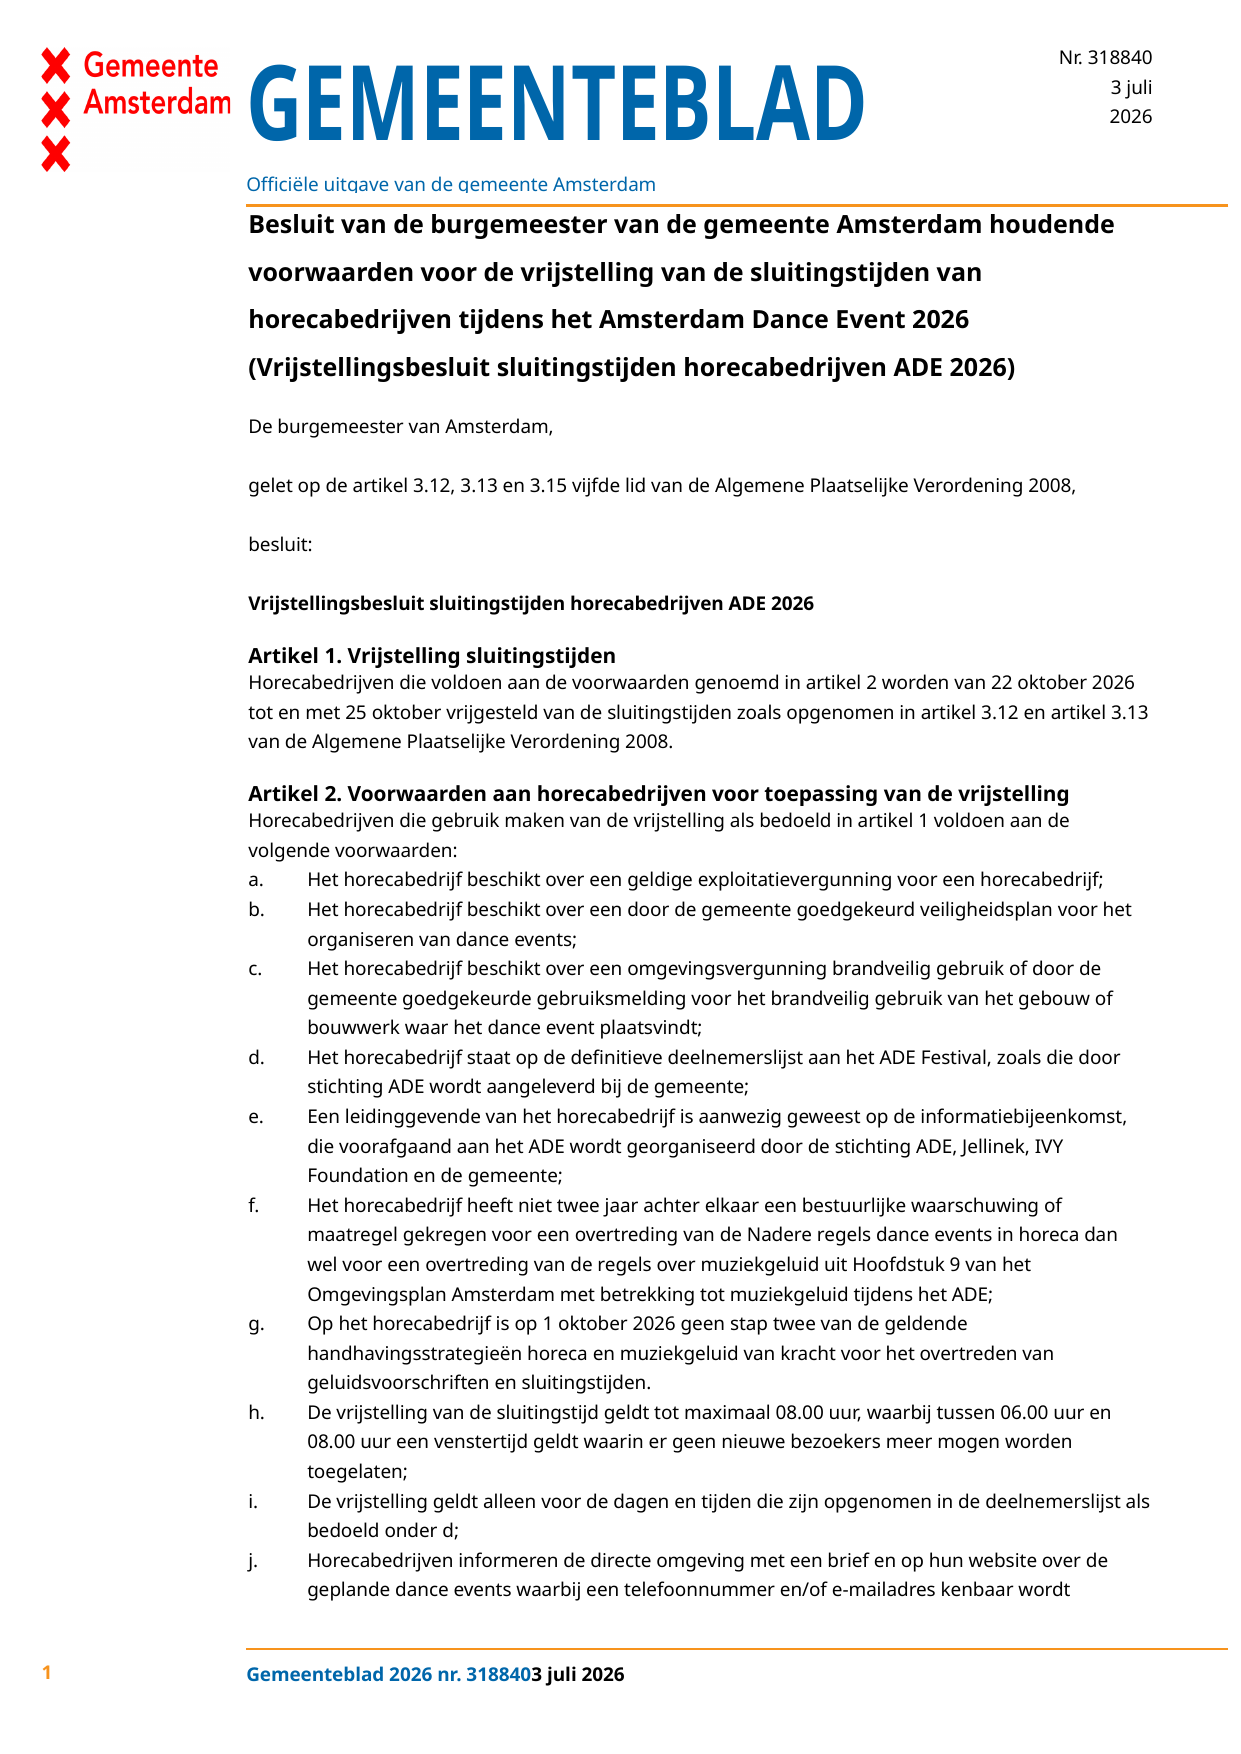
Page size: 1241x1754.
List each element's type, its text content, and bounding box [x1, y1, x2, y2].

text Vrijstellingsbesluit sluitingstijden horecabedrijven ADE 2026 [248, 591, 1152, 616]
list Het horecabedrijf staat op de definitieve deelnemerslijst aan het ADE Festival, zoals die door stichting ADE wordt aangeleverd bij de gemeente; [248, 1044, 1152, 1099]
text gelet op de artikel 3.12, 3.13 en 3.15 vijfde lid van de Algemene Plaatselijke Verordening 2008, [248, 472, 1152, 498]
text Besluit van de burgemeester van de gemeente Amsterdam houdende voorwaarden voor de vrijstelling van de sluitingstijden van horecabedrijven tijdens het Amsterdam Dance Event 2026 (Vrijstellingsbesluit sluitingstijden horecabedrijven ADE 2026) [248, 207, 1152, 384]
list Het horecabedrijf beschikt over een omgevingsvergunning brandveilig gebruik of door de gemeente goedgekeurde gebruiksmelding voor het brandveilig gebruik van het gebouw of bouwwerk waar het dance event plaatsvindt; [248, 955, 1152, 1040]
text Horecabedrijven die voldoen aan de voorwaarden genoemd in artikel 2 worden van 22 oktober 2026 tot en met 25 oktober vrijgesteld van de sluitingstijden zoals opgenomen in artikel 3.12 en artikel 3.13 van de Algemene Plaatselijke Verordening 2008. [248, 669, 1152, 754]
list De vrijstelling geldt alleen voor de dagen en tijden die zijn opgenomen in de deelnemerslijst als bedoeld onder d; [248, 1488, 1152, 1543]
list Het horecabedrijf heeft niet twee jaar achter elkaar een bestuurlijke waarschuwing of maatregel gekregen voor een overtreding van de Nadere regels dance events in horeca dan wel voor een overtreding van de regels over muziekgeluid uit Hoofdstuk 9 van het Omgevingsplan Amsterdam met betrekking tot muziekgeluid tijdens het ADE; [248, 1192, 1152, 1307]
text Horecabedrijven die gebruik maken van de vrijstelling als bedoeld in artikel 1 voldoen aan de volgende voorwaarden: [248, 807, 1152, 863]
list Op het horecabedrijf is op 1 oktober 2026 geen stap twee van de geldende handhavingsstrategieën horeca en muziekgeluid van kracht voor het overtreden van geluidsvoorschriften en sluitingstijden. [248, 1310, 1152, 1395]
list Horecabedrijven informeren de directe omgeving met een brief en op hun website over de geplande dance events waarbij een telefoonnummer en/of e-mailadres kenbaar wordt [248, 1547, 1152, 1602]
picture [41, 47, 231, 172]
list Het horecabedrijf beschikt over een door de gemeente goedgekeurd veiligheidsplan voor het organiseren van dance events; [248, 896, 1152, 952]
list Het horecabedrijf beschikt over een geldige exploitatievergunning voor een horecabedrijf; [248, 867, 1152, 892]
text Artikel 1. Vrijstelling sluitingstijden [248, 641, 1152, 669]
text besluit: [248, 531, 1152, 557]
text De burgemeester van Amsterdam, [248, 413, 1152, 439]
list Een leidinggevende van het horecabedrijf is aanwezig geweest op de informatiebijeenkomst, die voorafgaand aan het ADE wordt georganiseerd door de stichting ADE, Jellinek, IVY Foundation en de gemeente; [248, 1103, 1152, 1188]
text Artikel 2. Voorwaarden aan horecabedrijven voor toepassing van de vrijstelling [248, 779, 1152, 807]
list De vrijstelling van de sluitingstijd geldt tot maximaal 08.00 uur, waarbij tussen 06.00 uur en 08.00 uur een venstertijd geldt waarin er geen nieuwe bezoekers meer mogen worden toegelaten; [248, 1399, 1152, 1484]
